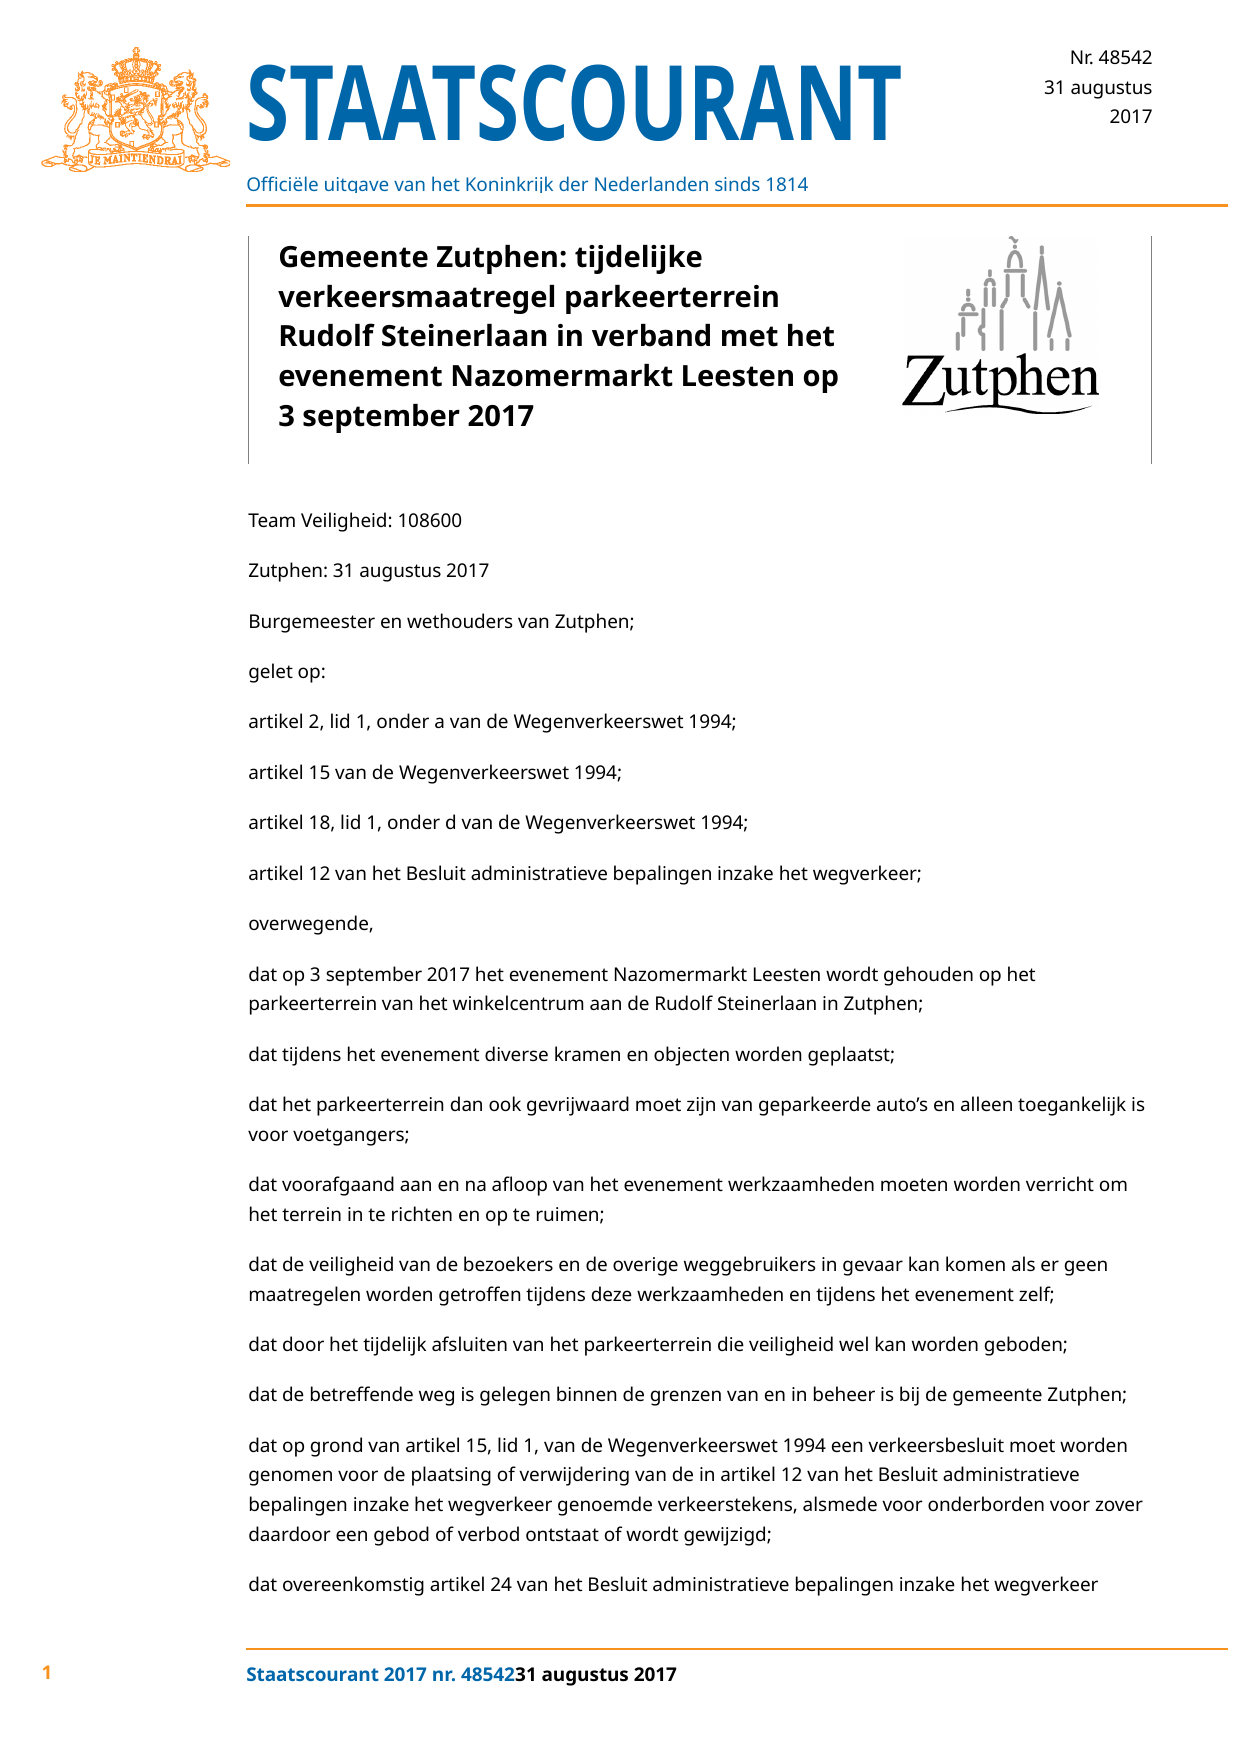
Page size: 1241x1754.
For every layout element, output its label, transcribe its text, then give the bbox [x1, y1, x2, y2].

text dat de betreffende weg is gelegen binnen de grenzen van en in beheer is bij de gemeente Zutphen; [248, 1382, 1152, 1407]
text artikel 12 van het Besluit administratieve bepalingen inzake het wegverkeer; [248, 860, 1152, 886]
text artikel 18, lid 1, onder d van de Wegenverkeerswet 1994; [248, 809, 1152, 835]
text artikel 2, lid 1, onder a van de Wegenverkeerswet 1994; [248, 709, 1152, 734]
text dat op grond van artikel 15, lid 1, van de Wegenverkeerswet 1994 een verkeersbesluit moet worden genomen voor de plaatsing of verwijdering van de in artikel 12 van het Besluit administratieve bepalingen inzake het wegverkeer genoemde verkeerstekens, alsmede voor onderborden voor zover daardoor een gebod of verbod ontstaat of wordt gewijzigd; [248, 1432, 1152, 1546]
text dat door het tijdelijk afsluiten van het parkeerterrein die veiligheid wel kan worden geboden; [248, 1331, 1152, 1357]
text gelet op: [248, 658, 1152, 684]
text dat het parkeerterrein dan ook gevrijwaard moet zijn van geparkeerde auto’s en alleen toegankelijk is voor voetgangers; [248, 1091, 1152, 1146]
table_header Gemeente Zutphen: tijdelijke verkeersmaatregel parkeerterrein Rudolf Steinerlaan in verband met het evenement Nazomermarkt Leesten op 3 september 2017 [249, 236, 850, 464]
text Team Veiligheid: 108600 [248, 507, 1152, 533]
table_header [1099, 236, 1151, 413]
text artikel 15 van de Wegenverkeerswet 1994; [248, 759, 1152, 785]
table_header [850, 414, 1151, 464]
text dat tijdens het evenement diverse kramen en objecten worden geplaatst; [248, 1041, 1152, 1066]
text dat de veiligheid van de bezoekers en de overige weggebruikers in gevaar kan komen als er geen maatregelen worden getroffen tijdens deze werkzaamheden en tijdens het evenement zelf; [248, 1251, 1152, 1306]
text dat op 3 september 2017 het evenement Nazomermarkt Leesten wordt gehouden op het parkeerterrein van het winkelcentrum aan de Rudolf Steinerlaan in Zutphen; [248, 961, 1152, 1016]
text Zutphen: 31 augustus 2017 [248, 557, 1152, 583]
table_header [850, 236, 902, 413]
text Burgemeester en wethouders van Zutphen; [248, 608, 1152, 633]
text dat voorafgaand aan en na afloop van het evenement werkzaamheden moeten worden verricht om het terrein in te richten en op te ruimen; [248, 1171, 1152, 1226]
picture [902, 236, 1099, 414]
text dat overeenkomstig artikel 24 van het Besluit administratieve bepalingen inzake het wegverkeer [248, 1571, 1152, 1597]
text overwegende, [248, 910, 1152, 936]
picture [41, 47, 231, 172]
